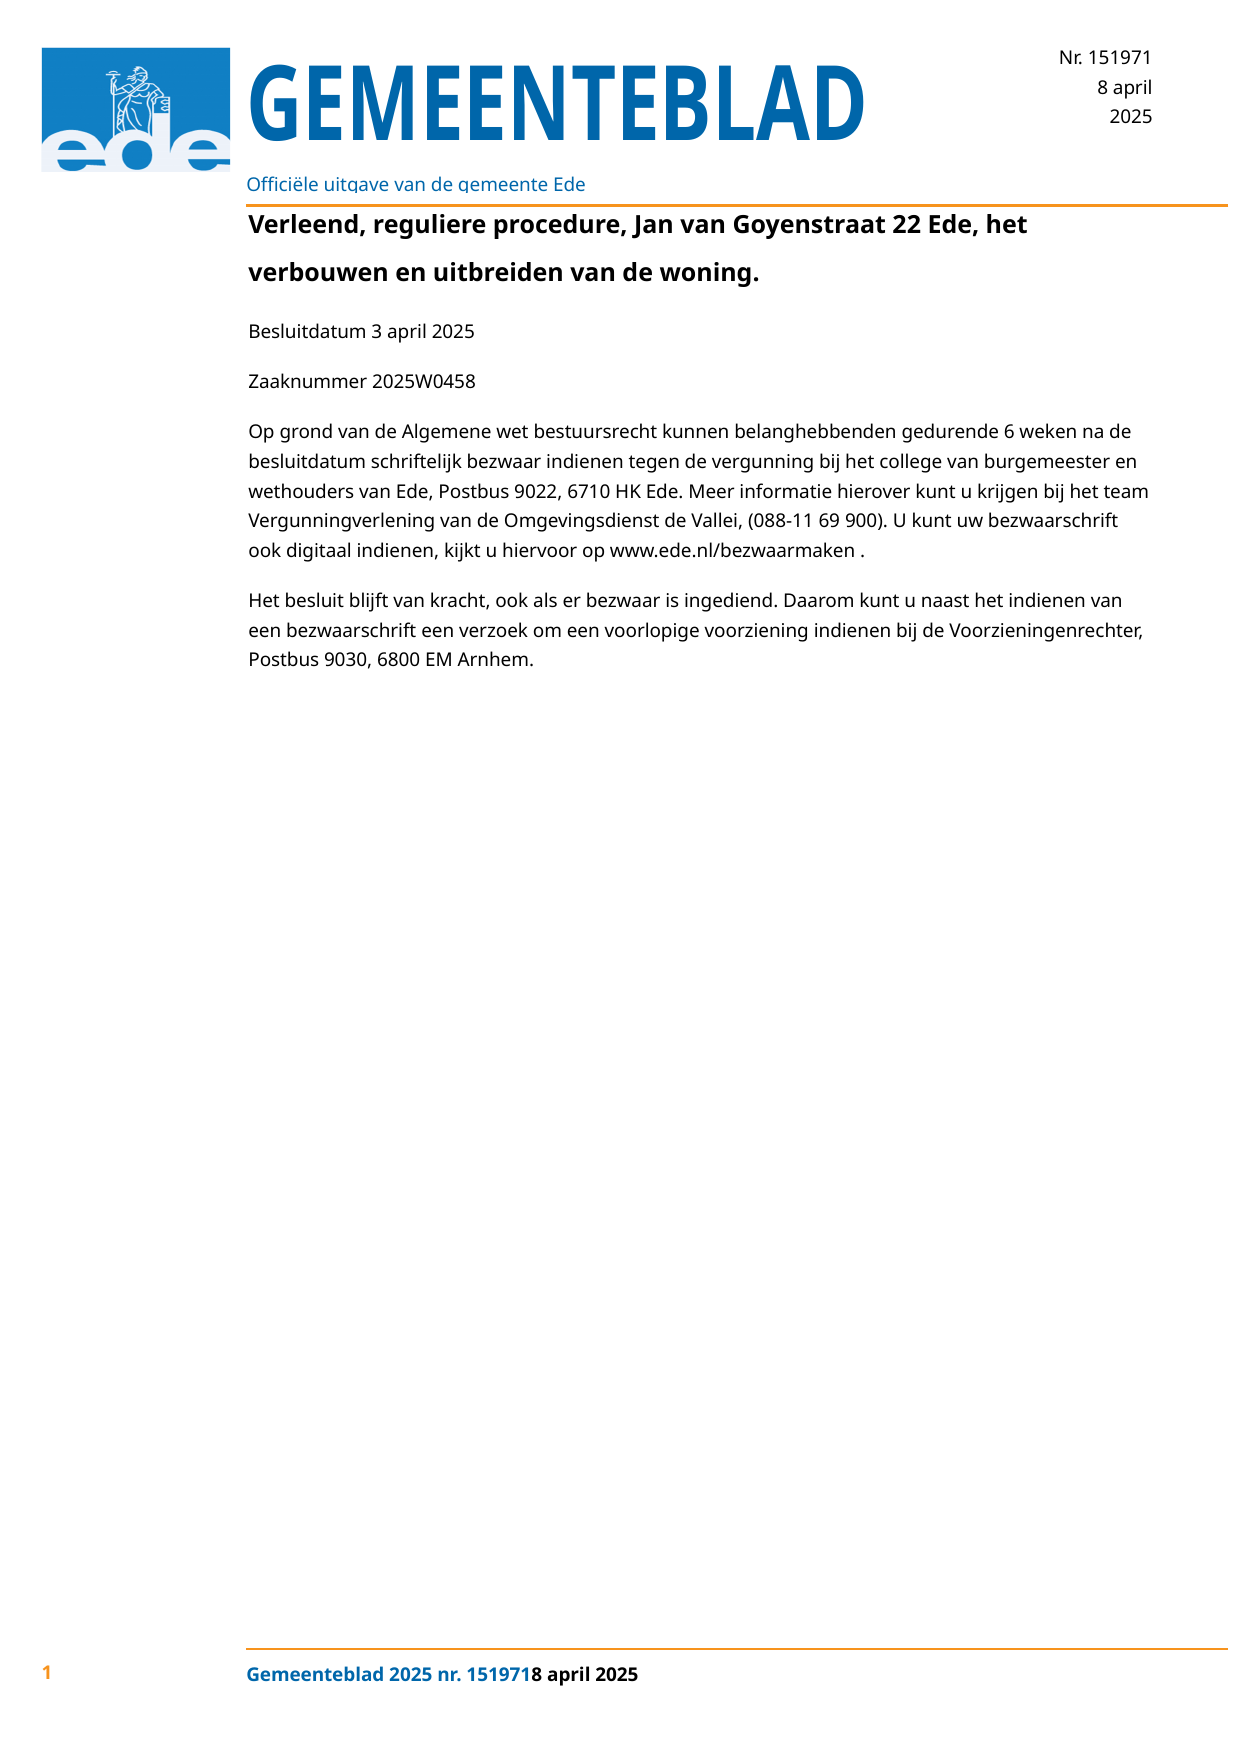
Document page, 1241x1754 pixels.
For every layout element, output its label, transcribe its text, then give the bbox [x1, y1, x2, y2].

text Besluitdatum 3 april 2025 [248, 318, 1152, 344]
text Het besluit blijft van kracht, ook als er bezwaar is ingediend. Daarom kunt u naast het indienen van een bezwaarschrift een verzoek om een voorlopige voorziening indienen bij de Voorzieningenrechter, Postbus 9030, 6800 EM Arnhem. [248, 587, 1152, 672]
picture [41, 47, 231, 172]
text Op grond van de Algemene wet bestuursrecht kunnen belanghebbenden gedurende 6 weken na de besluitdatum schriftelijk bezwaar indienen tegen de vergunning bij het college van burgemeester en wethouders van Ede, Postbus 9022, 6710 HK Ede. Meer informatie hierover kunt u krijgen bij het team Vergunningverlening van de Omgevingsdienst de Vallei, (088-11 69 900). U kunt uw bezwaarschrift ook digitaal indienen, kijkt u hiervoor op www.ede.nl/bezwaarmaken . [248, 419, 1152, 563]
text Verleend, reguliere procedure, Jan van Goyenstraat 22 Ede, het verbouwen en uitbreiden van de woning. [248, 207, 1152, 288]
text Zaaknummer 2025W0458 [248, 368, 1152, 394]
